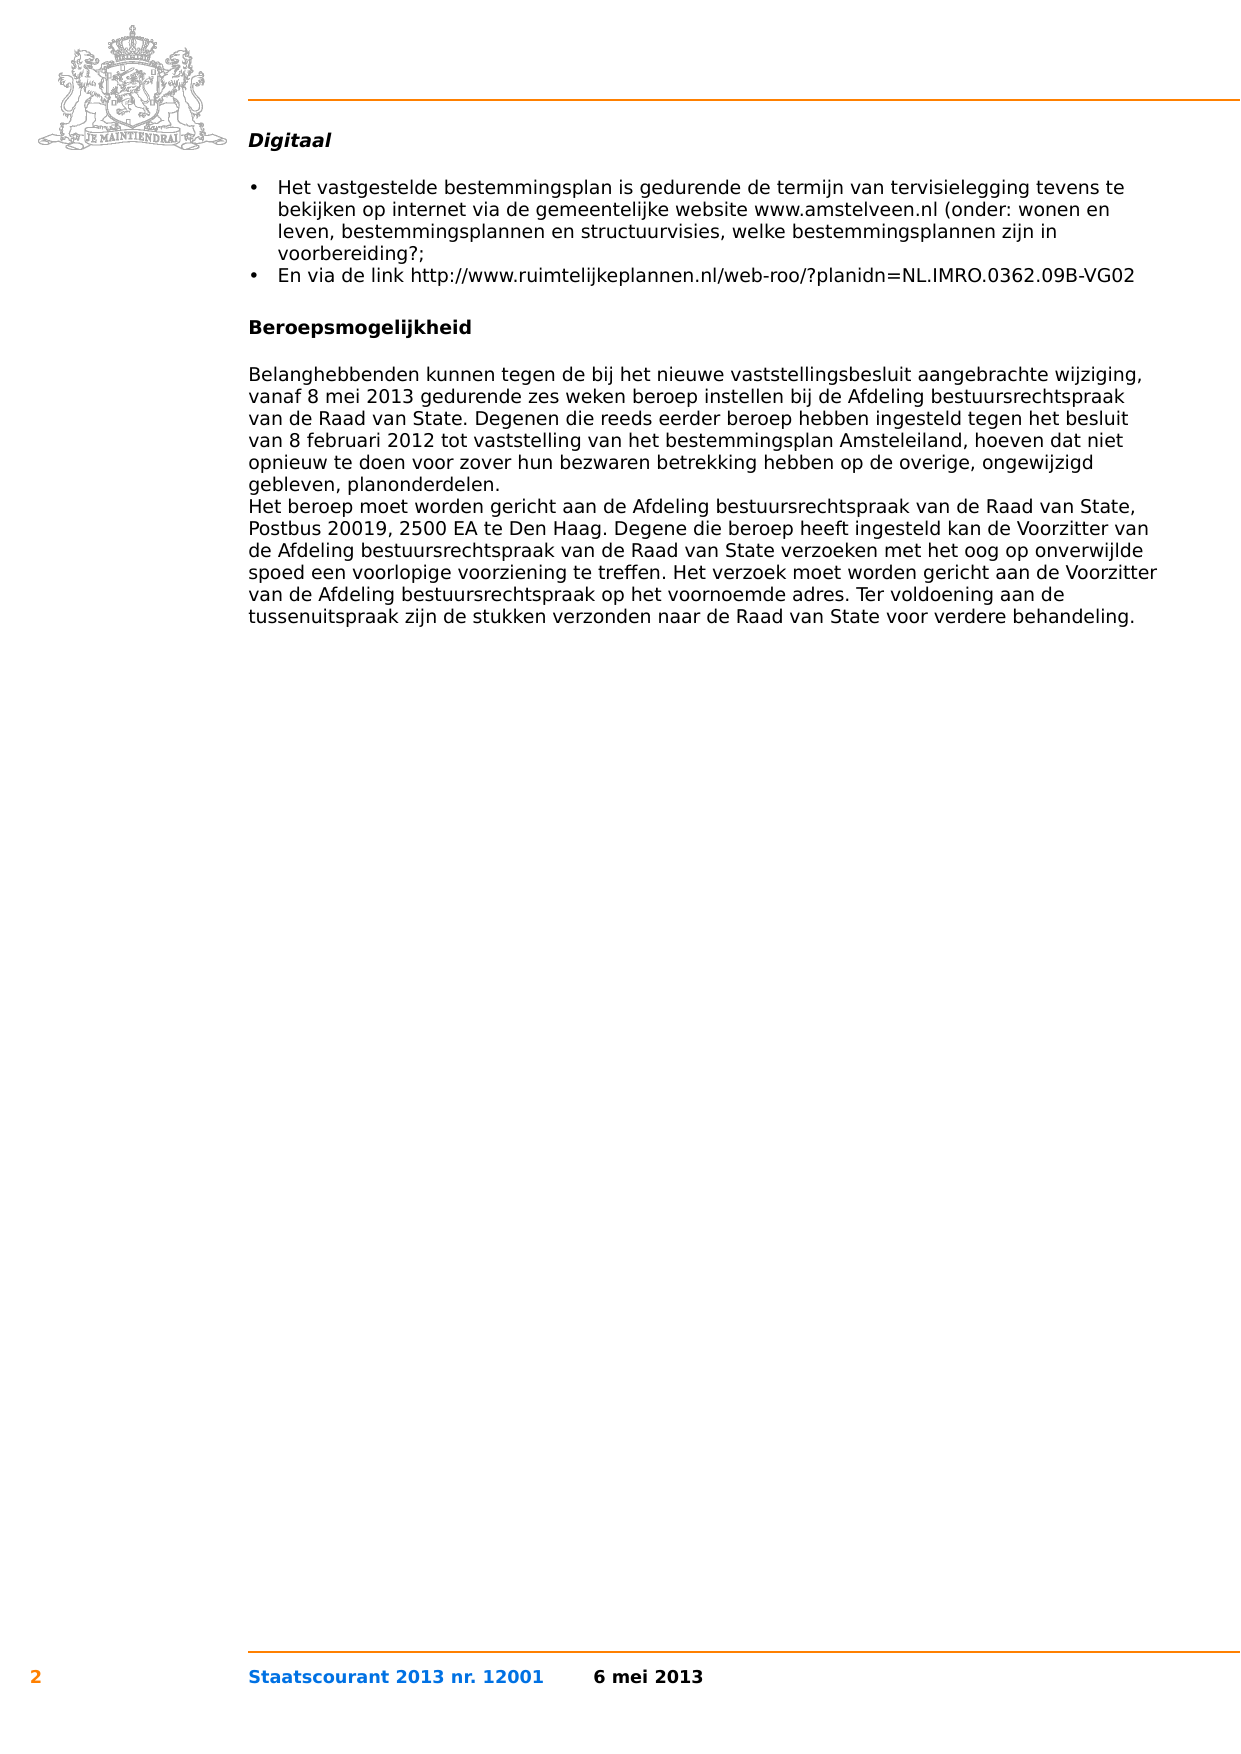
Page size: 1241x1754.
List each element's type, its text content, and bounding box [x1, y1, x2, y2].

picture [38, 25, 227, 150]
text Belanghebbenden kunnen tegen de bij het nieuwe vaststellingsbesluit aangebrachte wijziging, vanaf 8 mei 2013 gedurende zes weken beroep instellen bij de Afdeling bestuursrechtspraak van de Raad van State. Degenen die reeds eerder beroep hebben ingesteld tegen het besluit van 8 februari 2012 tot vaststelling van het bestemmingsplan Amsteleiland, hoeven dat niet opnieuw te doen voor zover hun bezwaren betrekking hebben op de overige, ongewijzigd gebleven, planonderdelen. [248, 364, 1163, 496]
text Het beroep moet worden gericht aan de Afdeling bestuursrechtspraak van de Raad van State, Postbus 20019, 2500 EA te Den Haag. Degene die beroep heeft ingesteld kan de Voorzitter van de Afdeling bestuursrechtspraak van de Raad van State verzoeken met het oog op onverwijlde spoed een voorlopige voorziening te treffen. Het verzoek moet worden gericht aan de Voorzitter van de Afdeling bestuursrechtspraak op het voornoemde adres. Ter voldoening aan de tussenuitspraak zijn de stukken verzonden naar de Raad van State voor verdere behandeling. [248, 496, 1163, 627]
subtitle Digitaal [248, 130, 1163, 152]
text • Het vastgestelde bestemmingsplan is gedurende de termijn van tervisielegging tevens te bekijken op internet via de gemeentelijke website www.amstelveen.nl (onder: wonen en leven, bestemmingsplannen en structuurvisies, welke bestemmingsplannen zijn in voorbereiding?; [248, 177, 1163, 265]
text • En via de link http://www.ruimtelijkeplannen.nl/web-roo/?planidn=NL.IMRO.0362.09B-VG02 [248, 265, 1163, 287]
subtitle Beroepsmogelijkheid [248, 317, 1163, 339]
